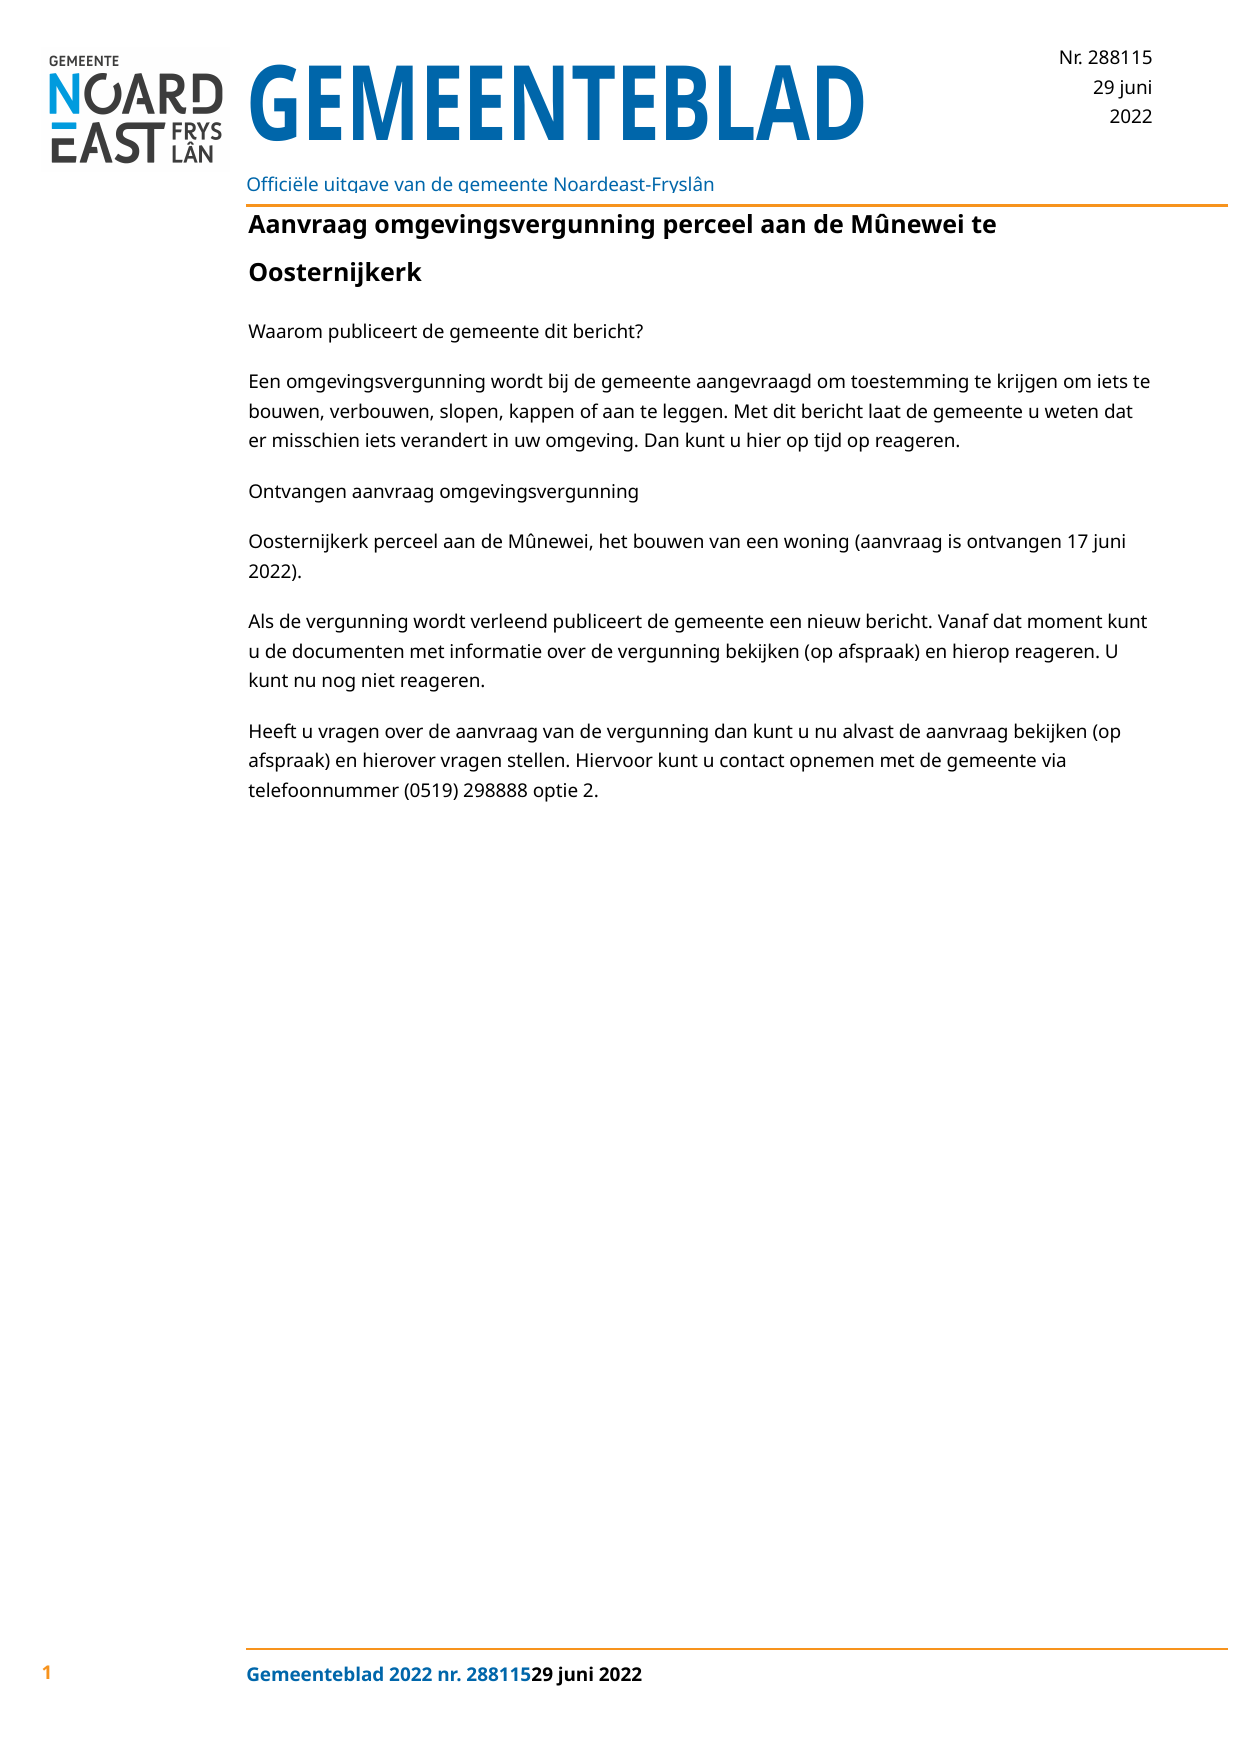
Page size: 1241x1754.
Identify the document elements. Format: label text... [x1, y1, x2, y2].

text Waarom publiceert de gemeente dit bericht? [248, 318, 1152, 344]
text Als de vergunning wordt verleend publiceert de gemeente een nieuw bericht. Vanaf dat moment kunt u de documenten met informatie over de vergunning bekijken (op afspraak) en hierop reageren. U kunt nu nog niet reageren. [248, 608, 1152, 693]
text Aanvraag omgevingsvergunning perceel aan de Mûnewei te Oosternijkerk [248, 207, 1152, 288]
picture [41, 47, 231, 172]
text Ontvangen aanvraag omgevingsvergunning [248, 478, 1152, 504]
text Oosternijkerk perceel aan de Mûnewei, het bouwen van een woning (aanvraag is ontvangen 17 juni 2022). [248, 528, 1152, 584]
text Heeft u vragen over de aanvraag van de vergunning dan kunt u nu alvast de aanvraag bekijken (op afspraak) en hierover vragen stellen. Hiervoor kunt u contact opnemen met de gemeente via telefoonnummer (0519) 298888 optie 2. [248, 718, 1152, 803]
text Een omgevingsvergunning wordt bij de gemeente aangevraagd om toestemming te krijgen om iets te bouwen, verbouwen, slopen, kappen of aan te leggen. Met dit bericht laat de gemeente u weten dat er misschien iets verandert in uw omgeving. Dan kunt u hier op tijd op reageren. [248, 368, 1152, 453]
